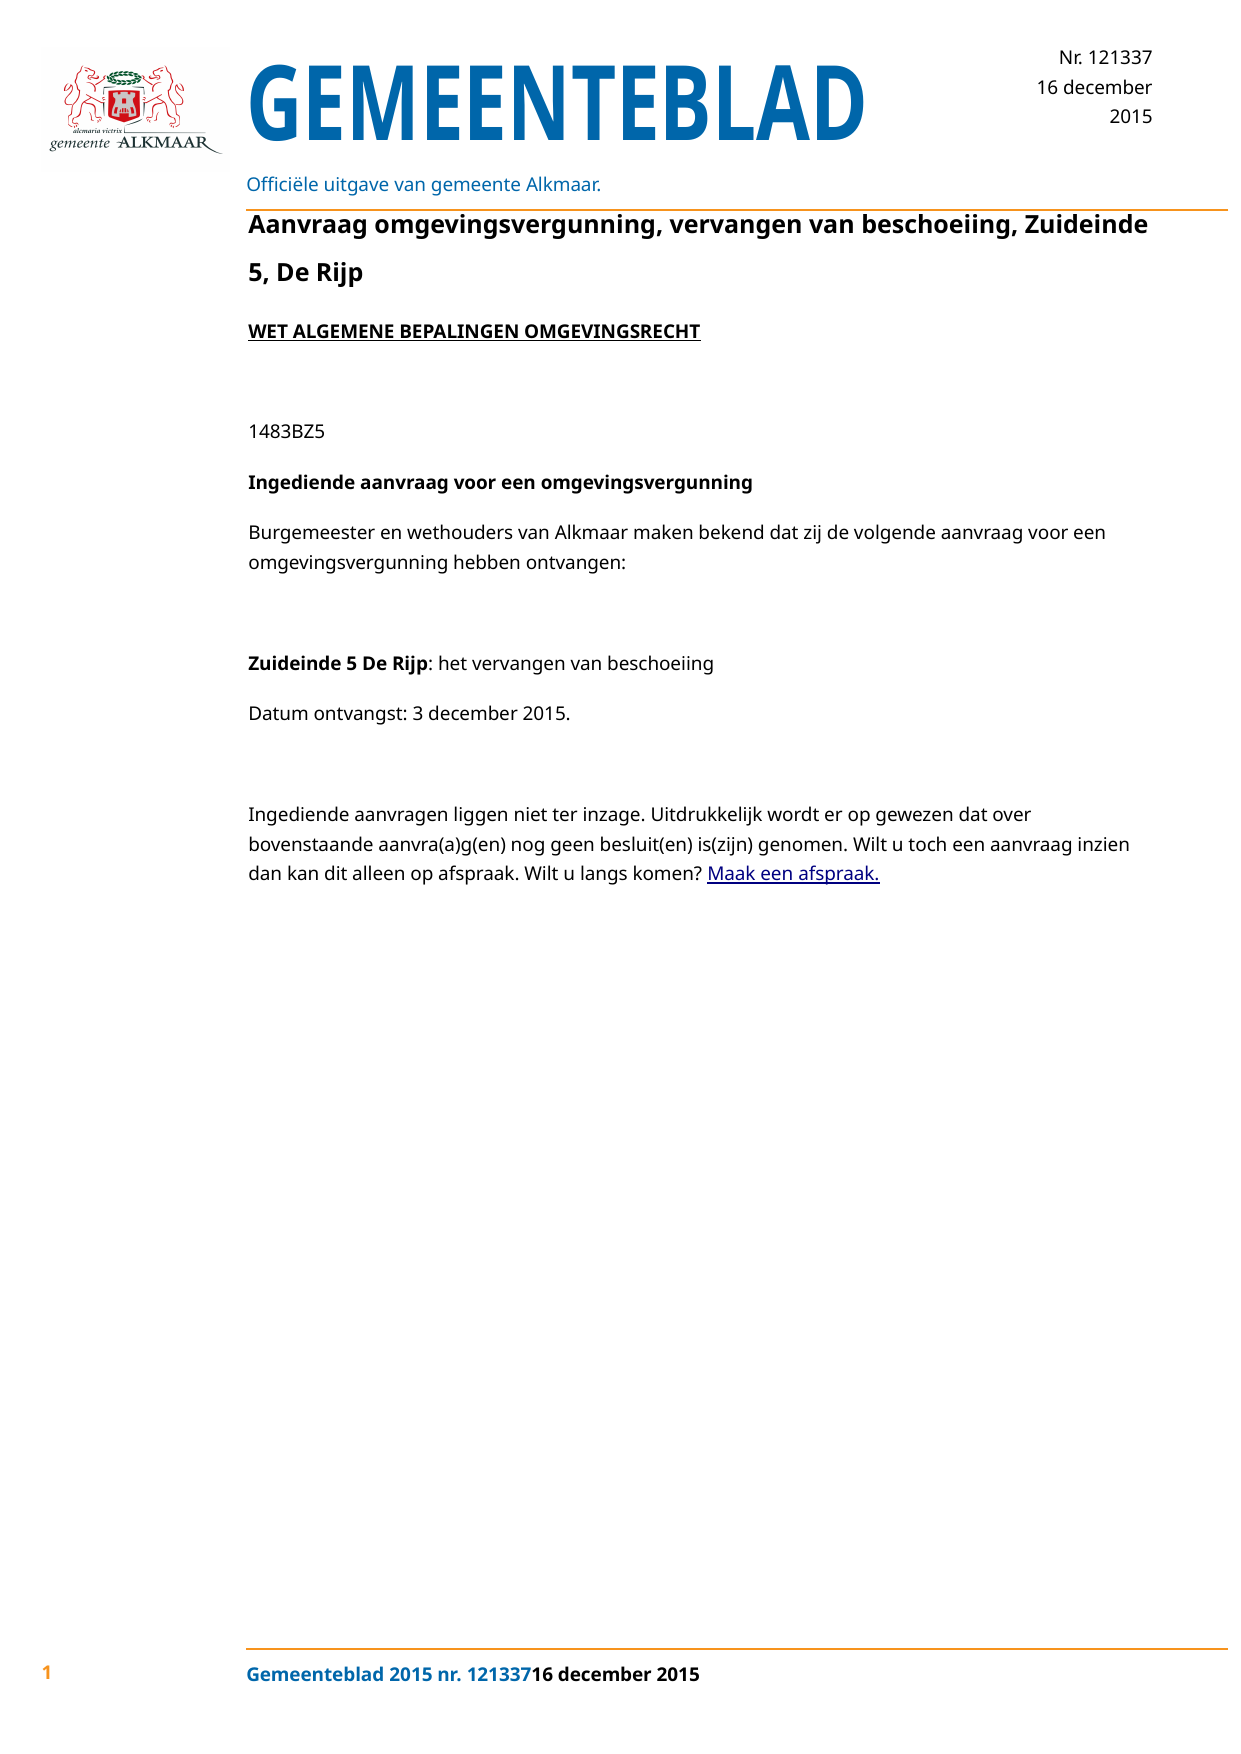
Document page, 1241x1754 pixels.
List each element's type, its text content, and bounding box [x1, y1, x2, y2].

text Burgemeester en wethouders van Alkmaar maken bekend dat zij de volgende aanvraag voor een omgevingsvergunning hebben ontvangen: [248, 519, 1152, 575]
text Ingediende aanvragen liggen niet ter inzage. Uitdrukkelijk wordt er op gewezen dat over bovenstaande aanvra(a)g(en) nog geen besluit(en) is(zijn) genomen. Wilt u toch een aanvraag inzien dan kan dit alleen op afspraak. Wilt u langs komen? Maak een afspraak. [248, 801, 1152, 886]
picture [41, 47, 231, 172]
text Datum ontvangst: 3 december 2015. [248, 700, 1152, 726]
text Aanvraag omgevingsvergunning, vervangen van beschoeiing, Zuideinde 5, De Rijp [248, 211, 1152, 288]
text Ingediende aanvraag voor een omgevingsvergunning [248, 469, 1152, 495]
text Zuideinde 5 De Rijp: het vervangen van beschoeiing [248, 650, 1152, 676]
text 1483BZ5 [248, 419, 1152, 444]
text WET ALGEMENE BEPALINGEN OMGEVINGSRECHT [248, 318, 1152, 344]
